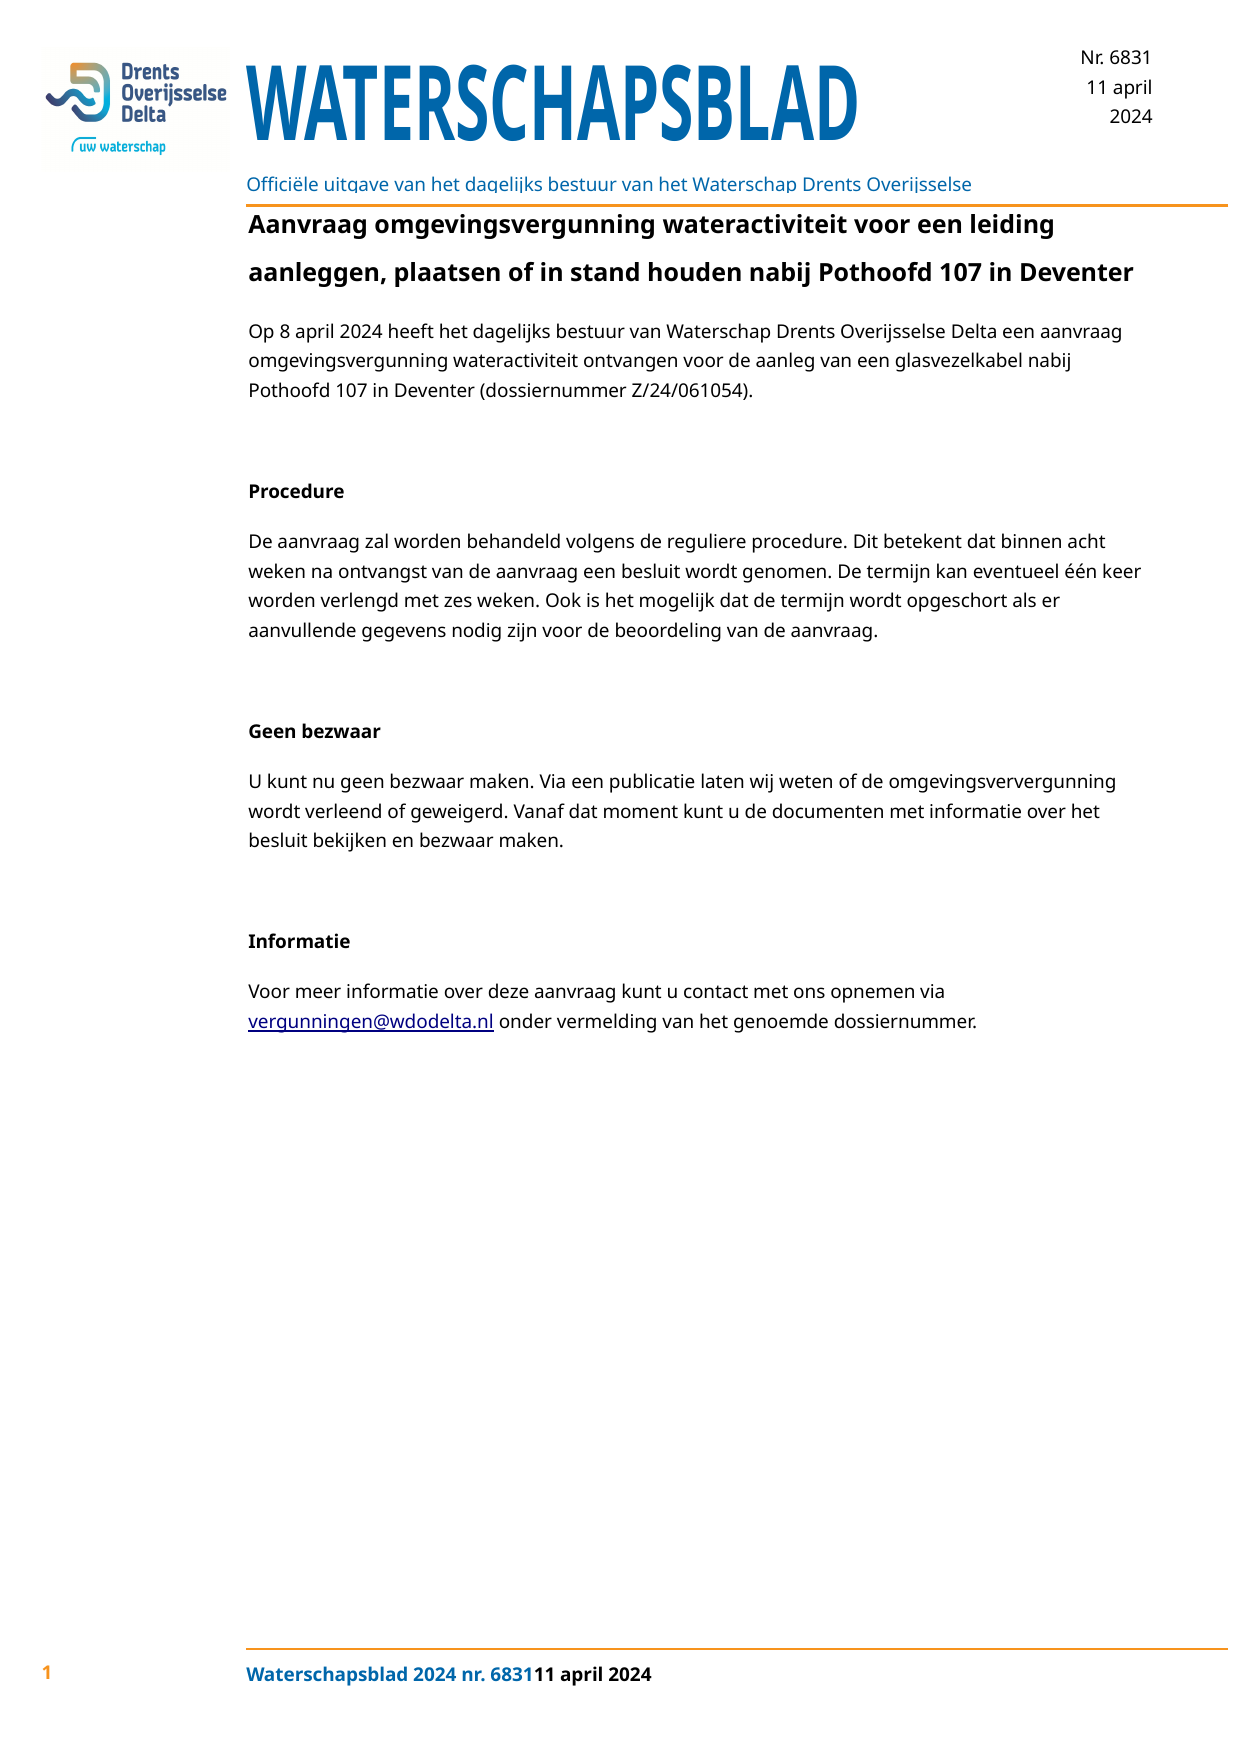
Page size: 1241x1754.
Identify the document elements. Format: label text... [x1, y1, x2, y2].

text Voor meer informatie over deze aanvraag kunt u contact met ons opnemen via vergunningen@wdodelta.nl onder vermelding van het genoemde dossiernummer. [248, 979, 1152, 1034]
text Informatie [248, 928, 1152, 954]
text Procedure [248, 478, 1152, 504]
text Geen bezwaar [248, 718, 1152, 744]
text Op 8 april 2024 heeft het dagelijks bestuur van Waterschap Drents Overijsselse Delta een aanvraag omgevingsvergunning wateractiviteit ontvangen voor de aanleg van een glasvezelkabel nabij Pothoofd 107 in Deventer (dossiernummer Z/24/061054). [248, 318, 1152, 403]
text U kunt nu geen bezwaar maken. Via een publicatie laten wij weten of de omgevingsververgunning wordt verleend of geweigerd. Vanaf dat moment kunt u de documenten met informatie over het besluit bekijken en bezwaar maken. [248, 768, 1152, 853]
text De aanvraag zal worden behandeld volgens de reguliere procedure. Dit betekent dat binnen acht weken na ontvangst van de aanvraag een besluit wordt genomen. De termijn kan eventueel één keer worden verlengd met zes weken. Ook is het mogelijk dat de termijn wordt opgeschort als er aanvullende gegevens nodig zijn voor de beoordeling van de aanvraag. [248, 528, 1152, 643]
text Aanvraag omgevingsvergunning wateractiviteit voor een leiding aanleggen, plaatsen of in stand houden nabij Pothoofd 107 in Deventer [248, 207, 1152, 288]
picture [41, 47, 231, 172]
